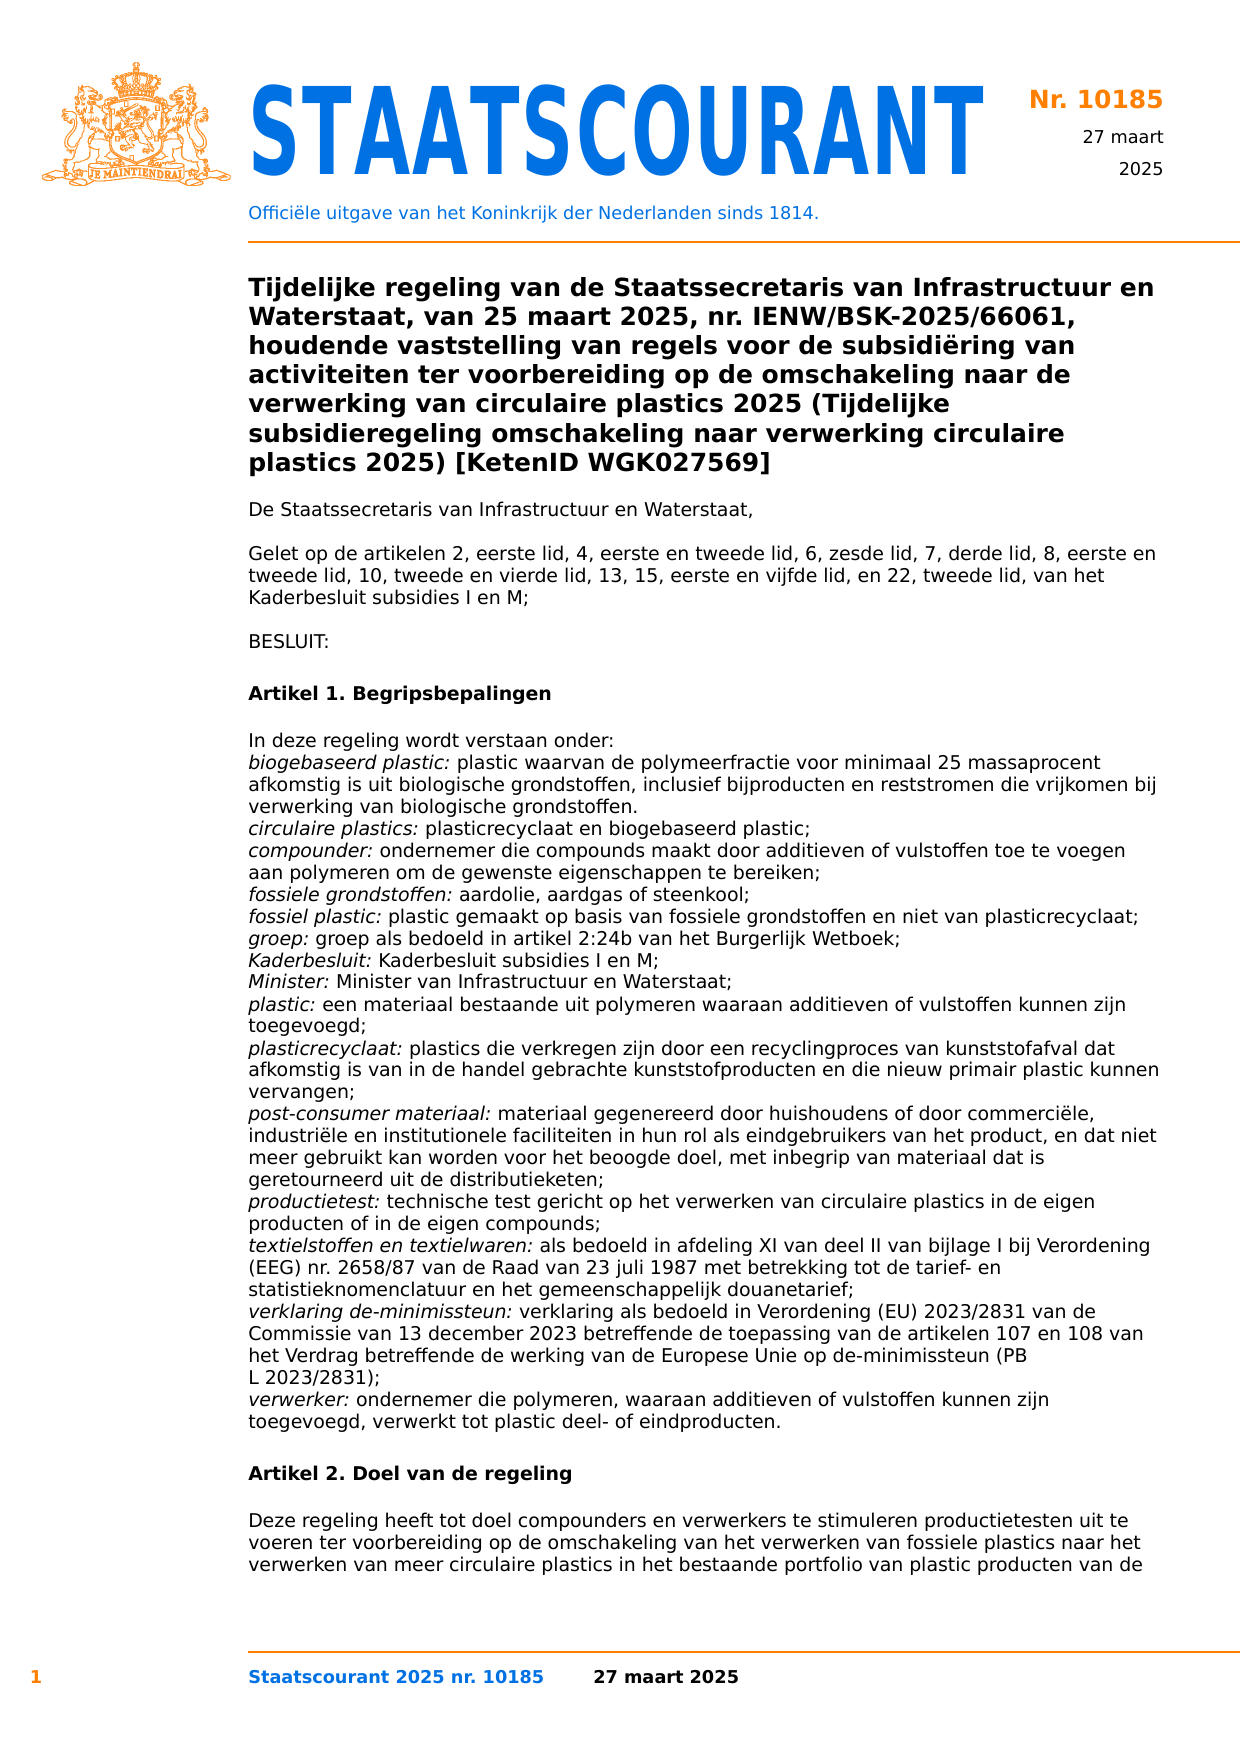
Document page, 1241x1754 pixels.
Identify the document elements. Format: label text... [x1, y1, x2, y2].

text De Staatssecretaris van Infrastructuur en Waterstaat, [248, 499, 1163, 521]
text productietest: technische test gericht op het verwerken van circulaire plastics in de eigen producten of in de eigen compounds; [248, 1191, 1163, 1235]
text biogebaseerd plastic: plastic waarvan de polymeerfractie voor minimaal 25 massaprocent afkomstig is uit biologische grondstoffen, inclusief bijproducten en reststromen die vrijkomen bij verwerking van biologische grondstoffen. [248, 752, 1163, 818]
text Deze regeling heeft tot doel compounders en verwerkers te stimuleren productietesten uit te voeren ter voorbereiding op de omschakeling van het verwerken van fossiele plastics naar het verwerken van meer circulaire plastics in het bestaande portfolio van plastic producten van de [248, 1510, 1163, 1576]
table_cell Officiële uitgave van het Koninkrijk der Nederlanden sinds 1814. [248, 203, 1240, 241]
text fossiel plastic: plastic gemaakt op basis van fossiele grondstoffen en niet van plasticrecyclaat; [248, 906, 1163, 927]
text Kaderbesluit: Kaderbesluit subsidies I en M; [248, 949, 1163, 971]
table_header Nr. 10185 [998, 62, 1240, 121]
picture [41, 62, 231, 186]
text Gelet op de artikelen 2, eerste lid, 4, eerste en tweede lid, 6, zesde lid, 7, derde lid, 8, eerste en tweede lid, 10, tweede en vierde lid, 13, 15, eerste en vijfde lid, en 22, tweede lid, van het Kaderbesluit subsidies I en M; [248, 543, 1163, 609]
subtitle Artikel 1. Begripsbepalingen [248, 683, 1163, 705]
table_header STAATSCOURANT [248, 62, 998, 203]
subtitle Artikel 2. Doel van de regeling [248, 1463, 1163, 1485]
table_cell 2025 [998, 153, 1240, 203]
text fossiele grondstoffen: aardolie, aardgas of steenkool; [248, 883, 1163, 906]
table_cell 27 maart [998, 121, 1240, 153]
text textielstoffen en textielwaren: als bedoeld in afdeling XI van deel II van bijlage I bij Verordening (EEG) nr. 2658/87 van de Raad van 23 juli 1987 met betrekking tot de tarief- en statistieknomenclatuur en het gemeenschappelijk douanetarief; [248, 1235, 1163, 1301]
subtitle Tijdelijke regeling van de Staatssecretaris van Infrastructuur en Waterstaat, van 25 maart 2025, nr. IENW/BSK-2025/66061, houdende vaststelling van regels voor de subsidiëring van activiteiten ter voorbereiding op de omschakeling naar de verwerking van circulaire plastics 2025 (Tijdelijke subsidieregeling omschakeling naar verwerking circulaire plastics 2025) [KetenID WGK027569] [248, 273, 1163, 477]
text post-consumer materiaal: materiaal gegenereerd door huishoudens of door commerciële, industriële en institutionele faciliteiten in hun rol als eindgebruikers van het product, en dat niet meer gebruikt kan worden voor het beoogde doel, met inbegrip van materiaal dat is geretourneerd uit de distributieketen; [248, 1103, 1163, 1191]
text groep: groep als bedoeld in artikel 2:24b van het Burgerlijk Wetboek; [248, 927, 1163, 949]
table_header [25, 62, 248, 241]
text plasticrecyclaat: plastics die verkregen zijn door een recyclingproces van kunststofafval dat afkomstig is van in de handel gebrachte kunststofproducten en die nieuw primair plastic kunnen vervangen; [248, 1037, 1163, 1103]
text circulaire plastics: plasticrecyclaat en biogebaseerd plastic; [248, 818, 1163, 839]
text Minister: Minister van Infrastructuur en Waterstaat; [248, 971, 1163, 993]
text verklaring de-minimissteun: verklaring als bedoeld in Verordening (EU) 2023/2831 van de Commissie van 13 december 2023 betreffende de toepassing van de artikelen 107 en 108 van het Verdrag betreffende de werking van de Europese Unie op de-minimissteun (PB L 2023/2831); [248, 1301, 1163, 1389]
text BESLUIT: [248, 631, 1163, 653]
text plastic: een materiaal bestaande uit polymeren waaraan additieven of vulstoffen kunnen zijn toegevoegd; [248, 993, 1163, 1037]
text compounder: ondernemer die compounds maakt door additieven of vulstoffen toe te voegen aan polymeren om de gewenste eigenschappen te bereiken; [248, 839, 1163, 883]
text In deze regeling wordt verstaan onder: [248, 730, 1163, 752]
text verwerker: ondernemer die polymeren, waaraan additieven of vulstoffen kunnen zijn toegevoegd, verwerkt tot plastic deel- of eindproducten. [248, 1389, 1163, 1433]
